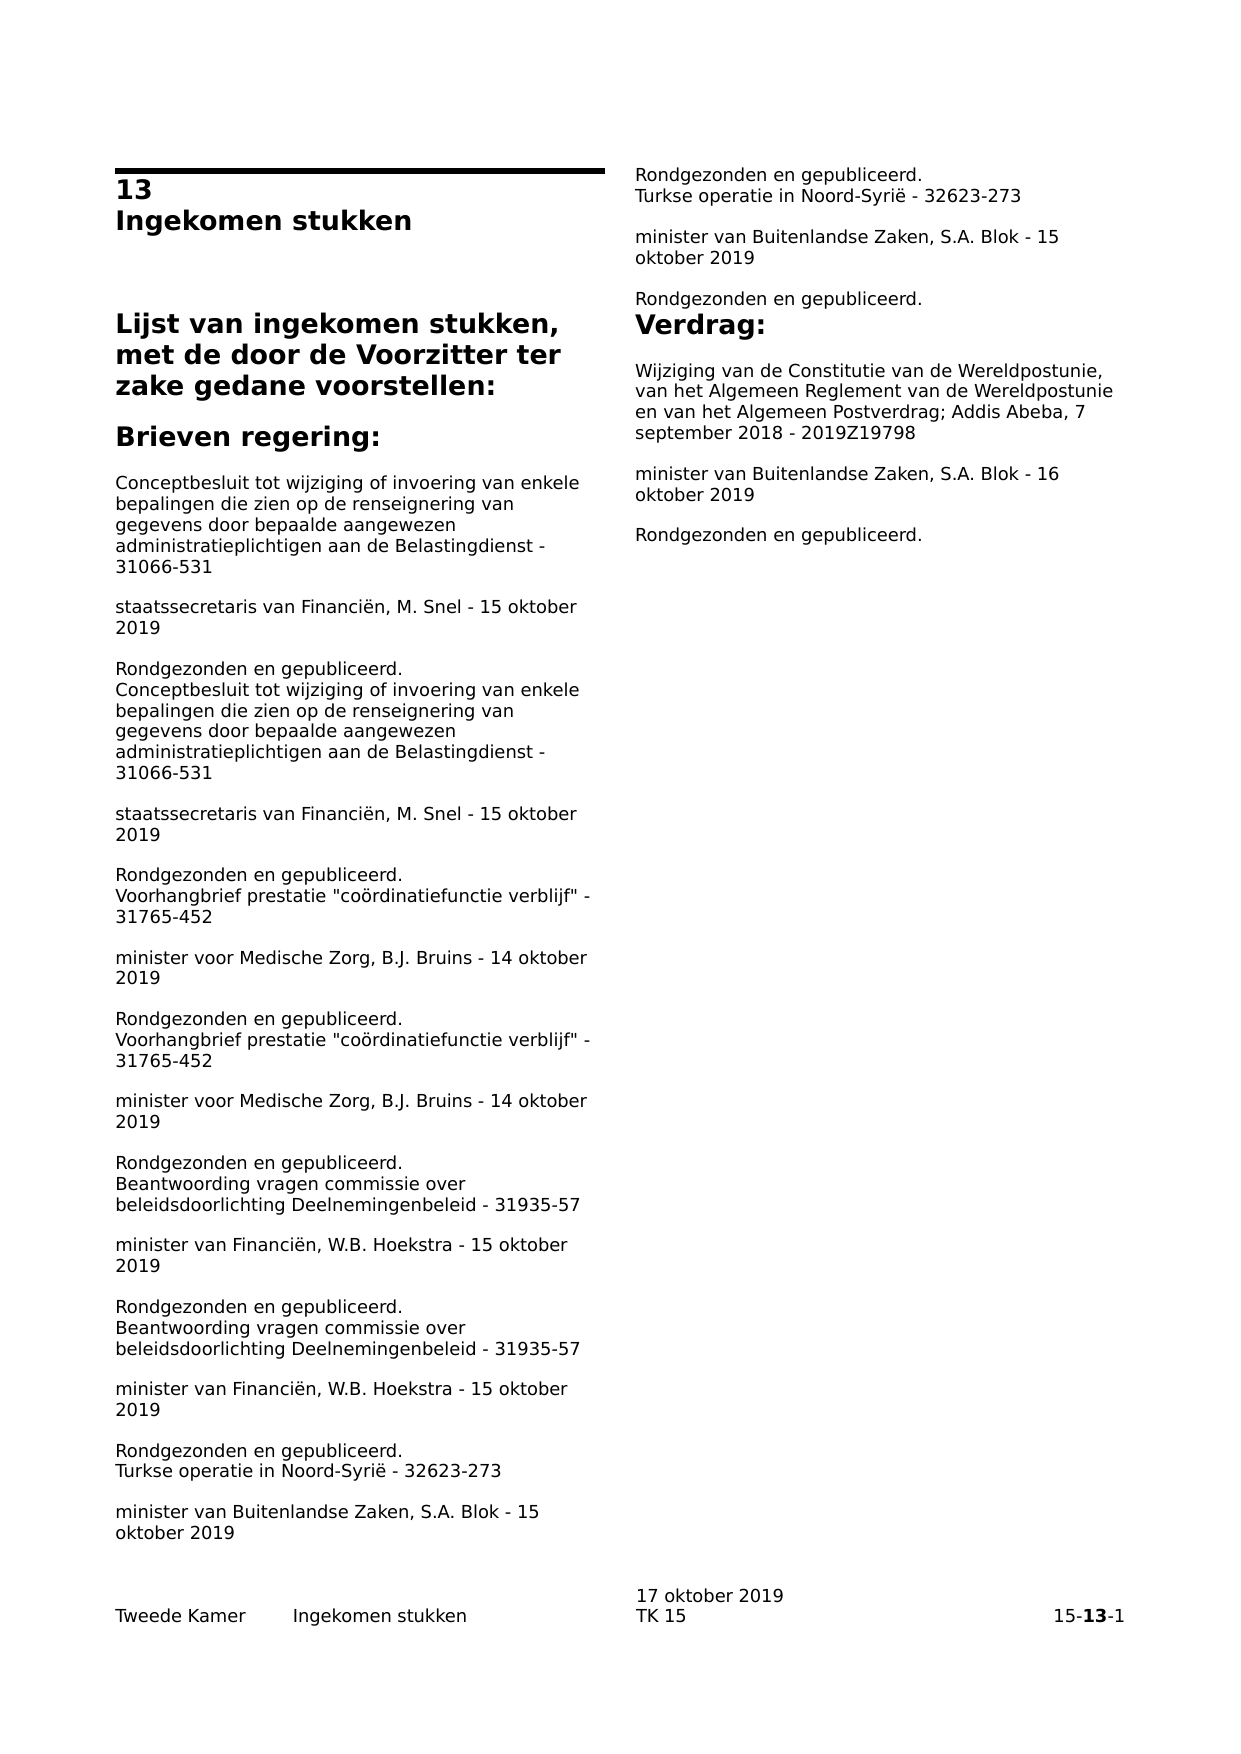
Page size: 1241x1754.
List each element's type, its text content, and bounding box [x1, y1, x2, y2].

text Rondgezonden en gepubliceerd. [115, 865, 605, 886]
text minister voor Medische Zorg, B.J. Bruins - 14 oktober 2019 [115, 1091, 605, 1133]
text minister van Financiën, W.B. Hoekstra - 15 oktober 2019 [115, 1235, 605, 1277]
text Voorhangbrief prestatie "coördinatiefunctie verblijf" - 31765-452 [115, 886, 605, 927]
text minister van Buitenlandse Zaken, S.A. Blok - 15 oktober 2019 [635, 227, 1125, 268]
text Rondgezonden en gepubliceerd. [635, 525, 1125, 546]
text Rondgezonden en gepubliceerd. [635, 165, 1125, 186]
title Lijst van ingekomen stukken, met de door de Voorzitter ter zake gedane voorstellen: [115, 308, 605, 402]
text Conceptbesluit tot wijziging of invoering van enkele bepalingen die zien op de renseignering van gegevens door bepaalde aangewezen administratieplichtigen aan de Belastingdienst - 31066-531 [115, 679, 605, 784]
text Wijziging van de Constitutie van de Wereldpostunie, van het Algemeen Reglement van de Wereldpostunie en van het Algemeen Postverdrag; Addis Abeba, 7 september 2018 - 2019Z19798 [635, 360, 1125, 444]
text Turkse operatie in Noord-Syrië - 32623-273 [115, 1461, 605, 1482]
text Rondgezonden en gepubliceerd. [115, 1297, 605, 1317]
text Voorhangbrief prestatie "coördinatiefunctie verblijf" - 31765-452 [115, 1030, 605, 1071]
text Rondgezonden en gepubliceerd. [635, 288, 1125, 309]
text staatssecretaris van Financiën, M. Snel - 15 oktober 2019 [115, 597, 605, 639]
title 13 Ingekomen stukken [115, 174, 605, 237]
title Brieven regering: [115, 422, 605, 453]
text staatssecretaris van Financiën, M. Snel - 15 oktober 2019 [115, 804, 605, 845]
text Conceptbesluit tot wijziging of invoering van enkele bepalingen die zien op de renseignering van gegevens door bepaalde aangewezen administratieplichtigen aan de Belastingdienst - 31066-531 [115, 473, 605, 577]
text minister van Financiën, W.B. Hoekstra - 15 oktober 2019 [115, 1379, 605, 1421]
text minister van Buitenlandse Zaken, S.A. Blok - 15 oktober 2019 [115, 1502, 605, 1543]
text Beantwoording vragen commissie over beleidsdoorlichting Deelnemingenbeleid - 31935-57 [115, 1317, 605, 1359]
text Beantwoording vragen commissie over beleidsdoorlichting Deelnemingenbeleid - 31935-57 [115, 1173, 605, 1215]
text Rondgezonden en gepubliceerd. [115, 1009, 605, 1030]
text minister van Buitenlandse Zaken, S.A. Blok - 16 oktober 2019 [635, 464, 1125, 505]
text Rondgezonden en gepubliceerd. [115, 1441, 605, 1461]
title Verdrag: [635, 309, 1125, 340]
text minister voor Medische Zorg, B.J. Bruins - 14 oktober 2019 [115, 947, 605, 989]
text Rondgezonden en gepubliceerd. [115, 659, 605, 679]
text Rondgezonden en gepubliceerd. [115, 1153, 605, 1173]
text Turkse operatie in Noord-Syrië - 32623-273 [635, 186, 1125, 207]
